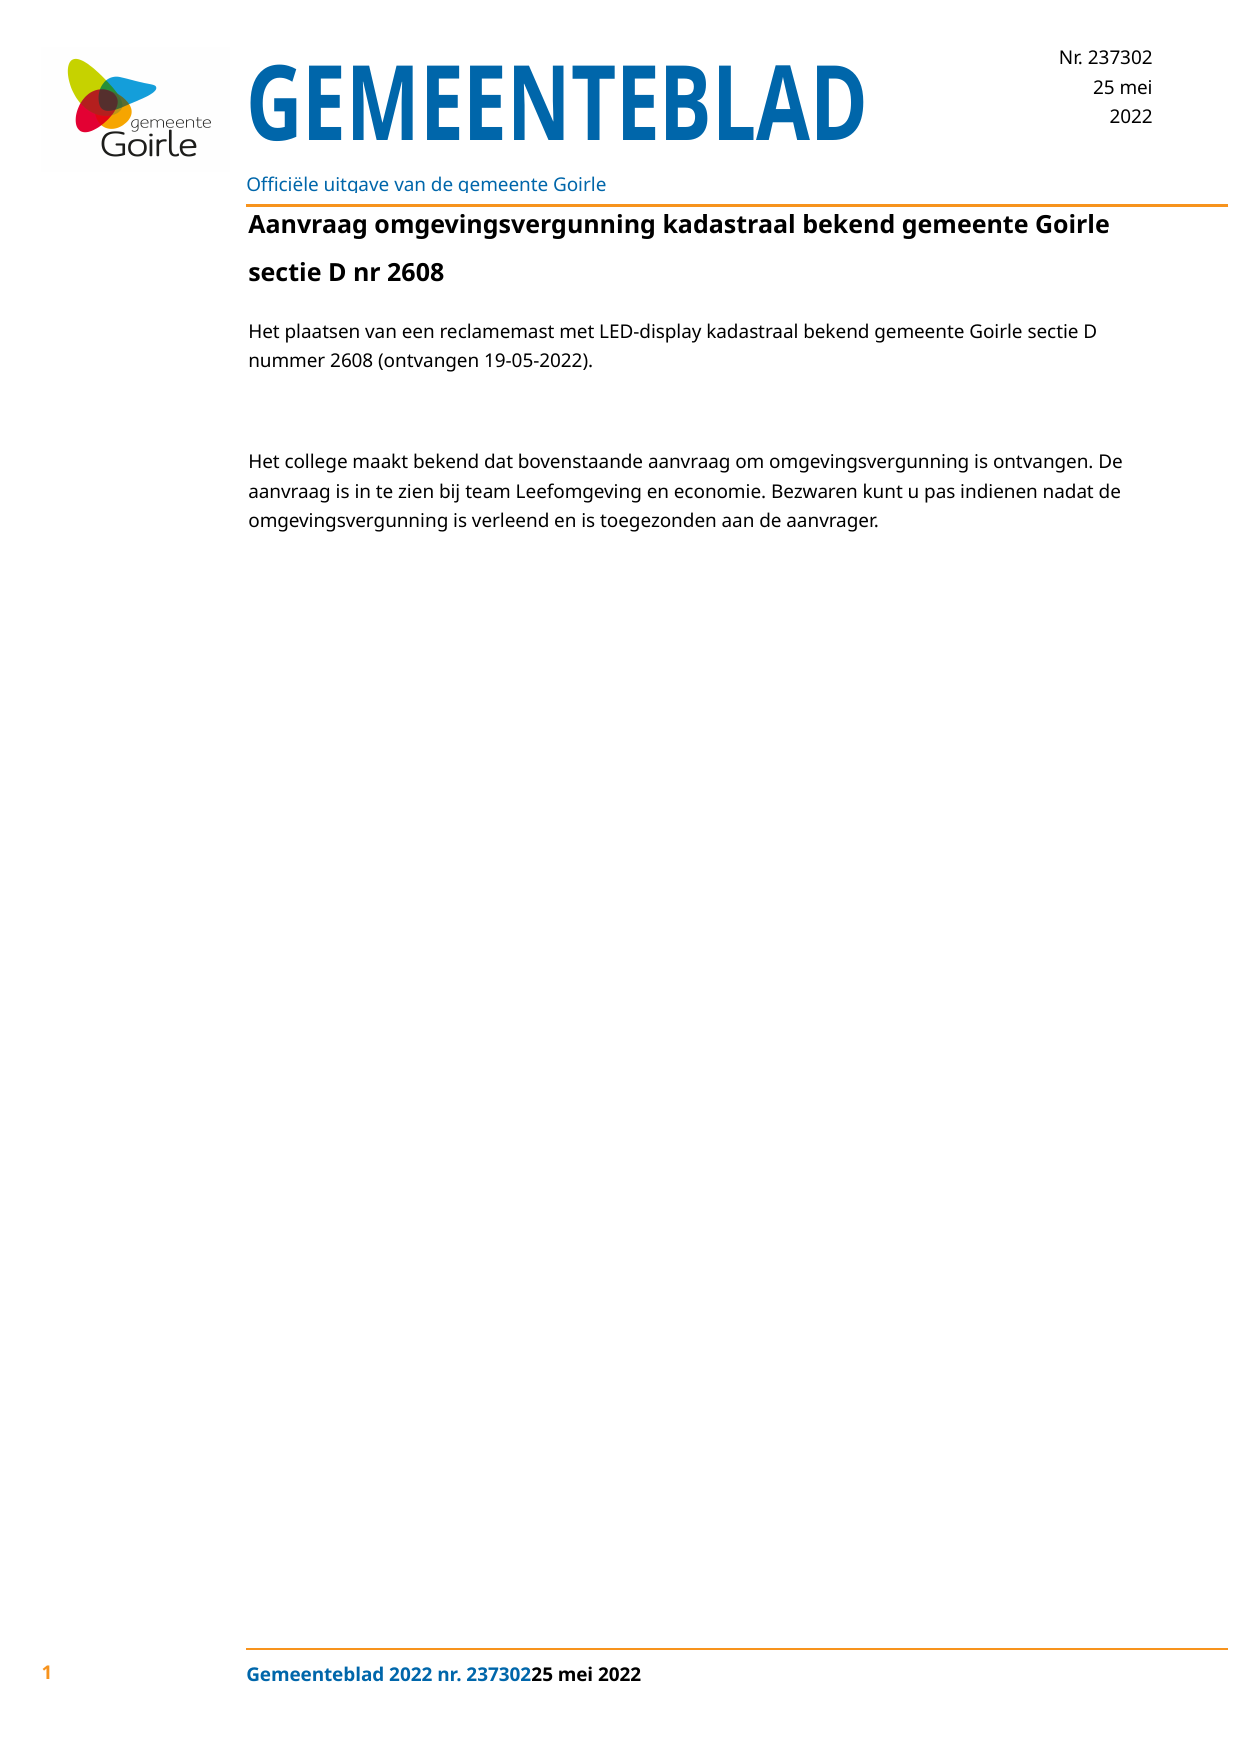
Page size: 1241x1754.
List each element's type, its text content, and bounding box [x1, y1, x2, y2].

picture [41, 47, 231, 172]
text Het plaatsen van een reclamemast met LED-display kadastraal bekend gemeente Goirle sectie D nummer 2608 (ontvangen 19-05-2022). [248, 318, 1152, 373]
text Het college maakt bekend dat bovenstaande aanvraag om omgevingsvergunning is ontvangen. De aanvraag is in te zien bij team Leefomgeving en economie. Bezwaren kunt u pas indienen nadat de omgevingsvergunning is verleend en is toegezonden aan de aanvrager. [248, 448, 1152, 533]
text Aanvraag omgevingsvergunning kadastraal bekend gemeente Goirle sectie D nr 2608 [248, 207, 1152, 288]
